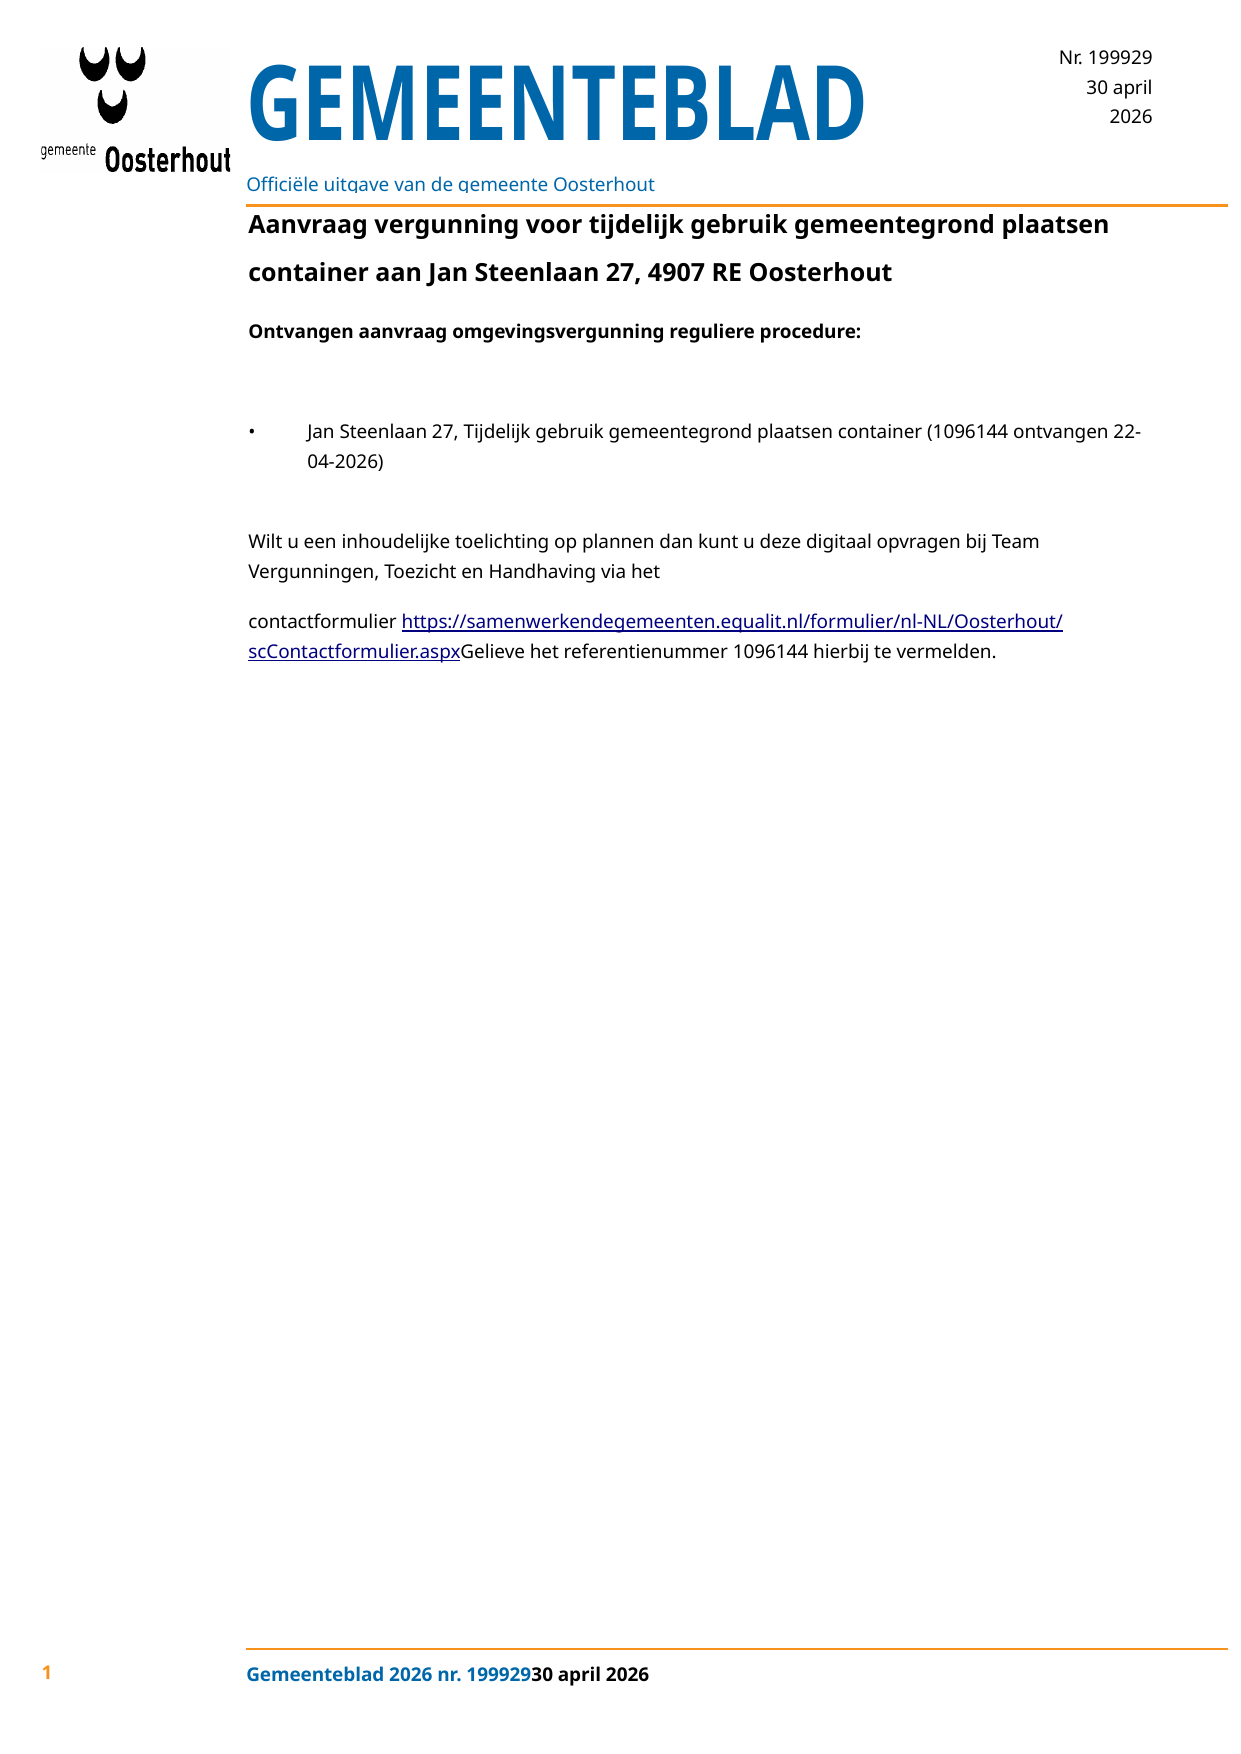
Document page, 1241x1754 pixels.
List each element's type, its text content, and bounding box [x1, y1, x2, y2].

text Ontvangen aanvraag omgevingsvergunning reguliere procedure: [248, 318, 1152, 344]
text contactformulier https://samenwerkendegemeenten.equalit.nl/formulier/nl-NL/Oosterhout/scContactformulier.aspxGelieve het referentienummer 1096144 hierbij te vermelden. [248, 608, 1152, 664]
list Jan Steenlaan 27, Tijdelijk gebruik gemeentegrond plaatsen container (1096144 ontvangen 22-04-2026) [248, 419, 1152, 474]
picture [41, 47, 231, 172]
text Wilt u een inhoudelijke toelichting op plannen dan kunt u deze digitaal opvragen bij Team Vergunningen, Toezicht en Handhaving via het [248, 528, 1152, 584]
text Aanvraag vergunning voor tijdelijk gebruik gemeentegrond plaatsen container aan Jan Steenlaan 27, 4907 RE Oosterhout [248, 207, 1152, 288]
